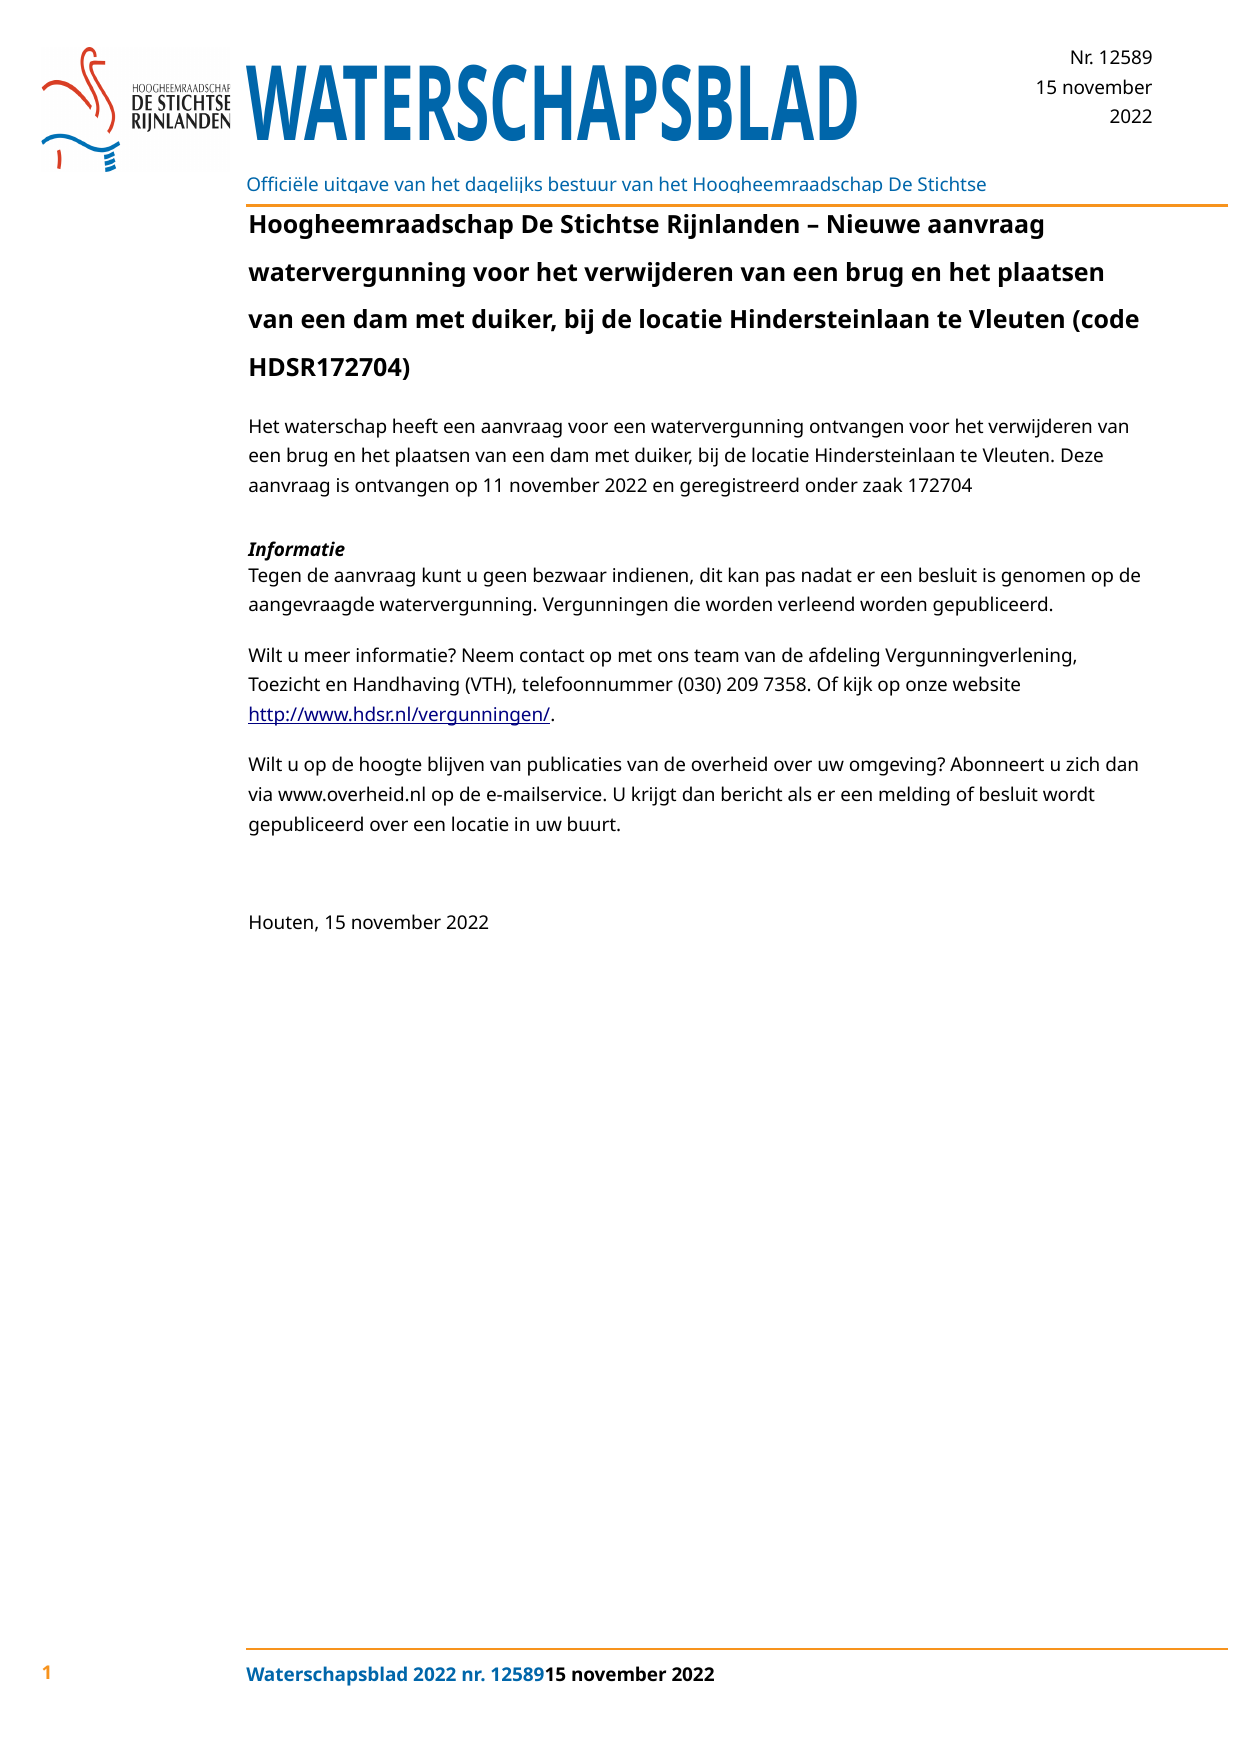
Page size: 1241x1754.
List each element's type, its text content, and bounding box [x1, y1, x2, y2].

text Tegen de aanvraag kunt u geen bezwaar indienen, dit kan pas nadat er een besluit is genomen op de aangevraagde watervergunning. Vergunningen die worden verleend worden gepubliceerd. [248, 562, 1152, 617]
text Wilt u op de hoogte blijven van publicaties van de overheid over uw omgeving? Abonneert u zich dan via www.overheid.nl op de e-mailservice. U krijgt dan bericht als er een melding of besluit wordt gepubliceerd over een locatie in uw buurt. [248, 752, 1152, 836]
text Houten, 15 november 2022 [248, 909, 1152, 935]
text Hoogheemraadschap De Stichtse Rijnlanden – Nieuwe aanvraag watervergunning voor het verwijderen van een brug en het plaatsen van een dam met duiker, bij de locatie Hindersteinlaan te Vleuten (code HDSR172704) [248, 207, 1152, 384]
picture [41, 47, 231, 172]
text Informatie [248, 536, 1152, 562]
text Wilt u meer informatie? Neem contact op met ons team van de afdeling Vergunningverlening, Toezicht en Handhaving (VTH), telefoonnummer (030) 209 7358. Of kijk op onze website http://www.hdsr.nl/vergunningen/. [248, 642, 1152, 727]
text Het waterschap heeft een aanvraag voor een watervergunning ontvangen voor het verwijderen van een brug en het plaatsen van een dam met duiker, bij de locatie Hindersteinlaan te Vleuten. Deze aanvraag is ontvangen op 11 november 2022 en geregistreerd onder zaak 172704 [248, 413, 1152, 498]
